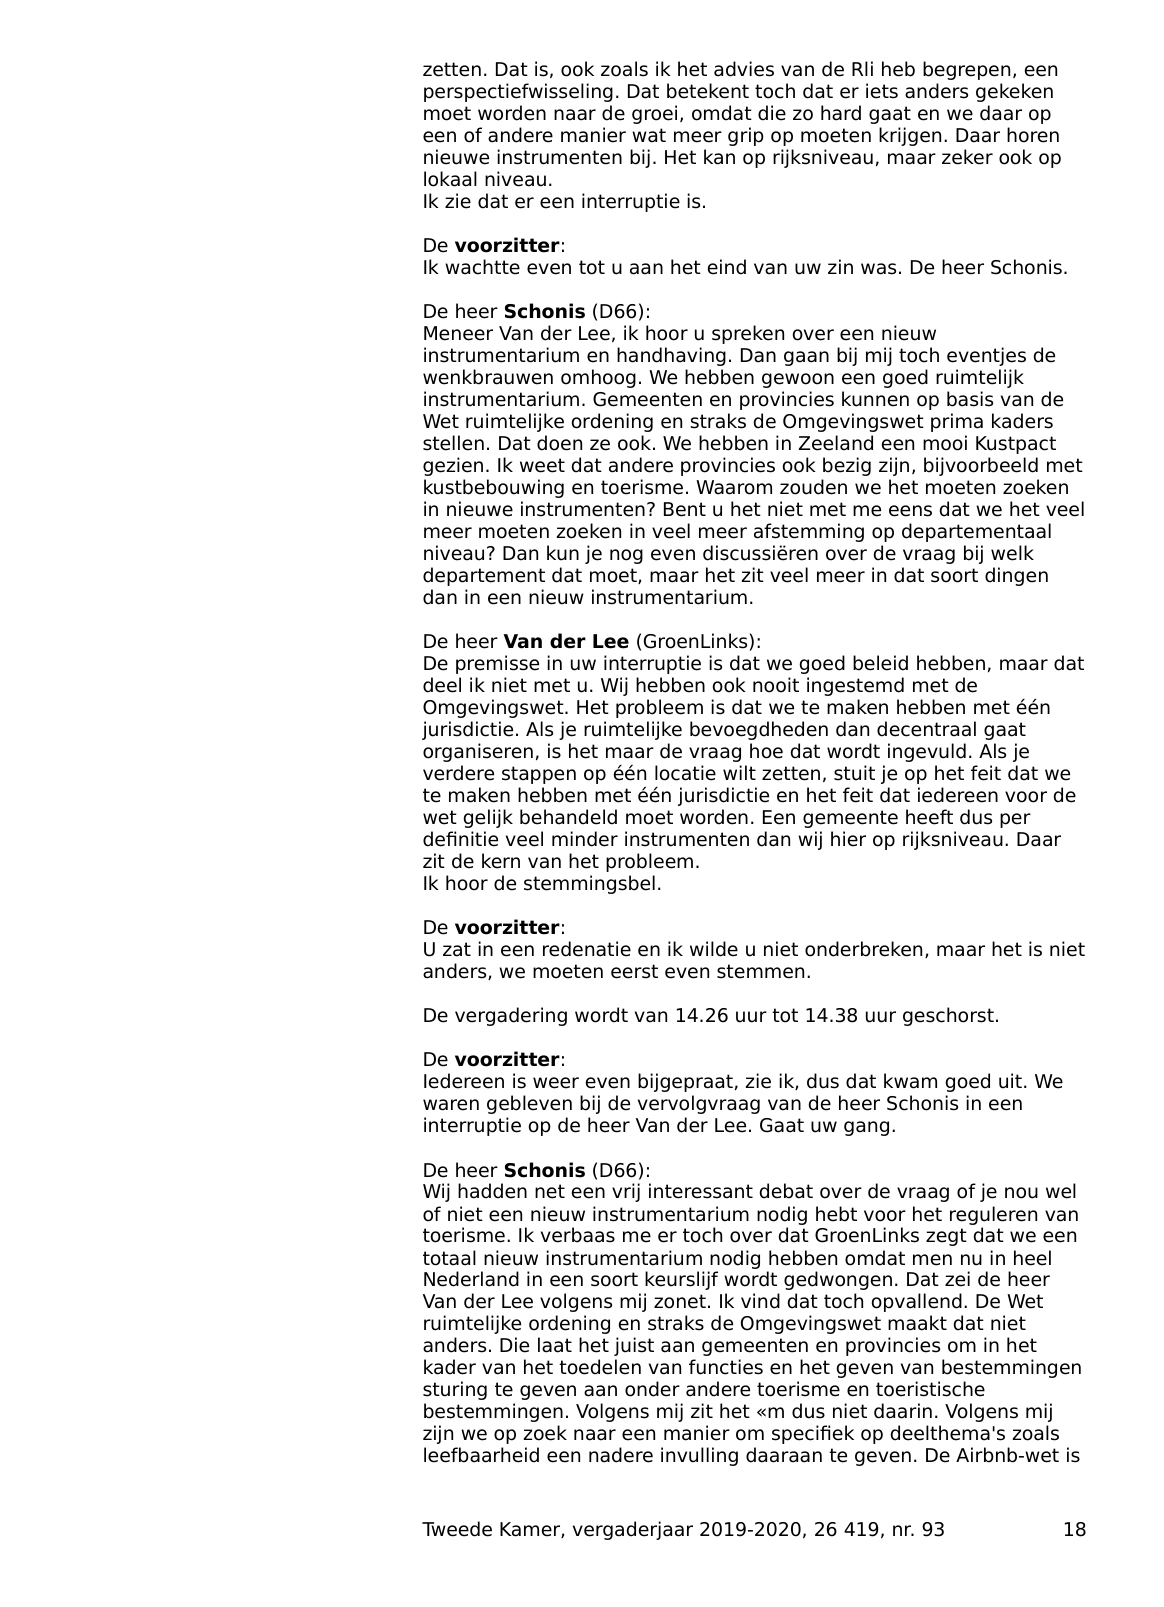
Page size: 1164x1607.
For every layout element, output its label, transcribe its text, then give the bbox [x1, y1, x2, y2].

text Meneer Van der Lee, ik hoor u spreken over een nieuw instrumentarium en handhaving. Dan gaan bij mij toch eventjes de wenkbrauwen omhoog. We hebben gewoon een goed ruimtelijk instrumentarium. Gemeenten en provincies kunnen op basis van de Wet ruimtelijke ordening en straks de Omgevingswet prima kaders stellen. Dat doen ze ook. We hebben in Zeeland een mooi Kustpact gezien. Ik weet dat andere provincies ook bezig zijn, bijvoorbeeld met kustbebouwing en toerisme. Waarom zouden we het moeten zoeken in nieuwe instrumenten? Bent u het niet met me eens dat we het veel meer moeten zoeken in veel meer afstemming op departementaal niveau? Dan kun je nog even discussiëren over de vraag bij welk departement dat moet, maar het zit veel meer in dat soort dingen dan in een nieuw instrumentarium. [422, 323, 1087, 609]
text De heer Schonis (D66): [422, 301, 1087, 323]
text Wij hadden net een vrij interessant debat over de vraag of je nou wel of niet een nieuw instrumentarium nodig hebt voor het reguleren van toerisme. Ik verbaas me er toch over dat GroenLinks zegt dat we een totaal nieuw instrumentarium nodig hebben omdat men nu in heel Nederland in een soort keurslijf wordt gedwongen. Dat zei de heer Van der Lee volgens mij zonet. Ik vind dat toch opvallend. De Wet ruimtelijke ordening en straks de Omgevingswet maakt dat niet anders. Die laat het juist aan gemeenten en provincies om in het kader van het toedelen van functies en het geven van bestemmingen sturing te geven aan onder andere toerisme en toeristische bestemmingen. Volgens mij zit het «m dus niet daarin. Volgens mij zijn we op zoek naar een manier om specifiek op deelthema's zoals leefbaarheid een nadere invulling daaraan te geven. De Airbnb-wet is [422, 1181, 1087, 1467]
text De vergadering wordt van 14.26 uur tot 14.38 uur geschorst. [422, 1005, 1087, 1027]
text De voorzitter: [422, 917, 1087, 939]
text De heer Schonis (D66): [422, 1159, 1087, 1181]
text Iedereen is weer even bijgepraat, zie ik, dus dat kwam goed uit. We waren gebleven bij de vervolgvraag van de heer Schonis in een interruptie op de heer Van der Lee. Gaat uw gang. [422, 1071, 1087, 1137]
text zetten. Dat is, ook zoals ik het advies van de Rli heb begrepen, een perspectiefwisseling. Dat betekent toch dat er iets anders gekeken moet worden naar de groei, omdat die zo hard gaat en we daar op een of andere manier wat meer grip op moeten krijgen. Daar horen nieuwe instrumenten bij. Het kan op rijksniveau, maar zeker ook op lokaal niveau. [422, 59, 1087, 191]
text De premisse in uw interruptie is dat we goed beleid hebben, maar dat deel ik niet met u. Wij hebben ook nooit ingestemd met de Omgevingswet. Het probleem is dat we te maken hebben met één jurisdictie. Als je ruimtelijke bevoegdheden dan decentraal gaat organiseren, is het maar de vraag hoe dat wordt ingevuld. Als je verdere stappen op één locatie wilt zetten, stuit je op het feit dat we te maken hebben met één jurisdictie en het feit dat iedereen voor de wet gelijk behandeld moet worden. Een gemeente heeft dus per definitie veel minder instrumenten dan wij hier op rijksniveau. Daar zit de kern van het probleem. [422, 653, 1087, 873]
text Ik zie dat er een interruptie is. [422, 191, 1087, 213]
text De voorzitter: [422, 1049, 1087, 1071]
text Ik hoor de stemmingsbel. [422, 873, 1087, 895]
text Ik wachtte even tot u aan het eind van uw zin was. De heer Schonis. [422, 257, 1087, 279]
text De heer Van der Lee (GroenLinks): [422, 631, 1087, 653]
text De voorzitter: [422, 235, 1087, 257]
text U zat in een redenatie en ik wilde u niet onderbreken, maar het is niet anders, we moeten eerst even stemmen. [422, 939, 1087, 983]
